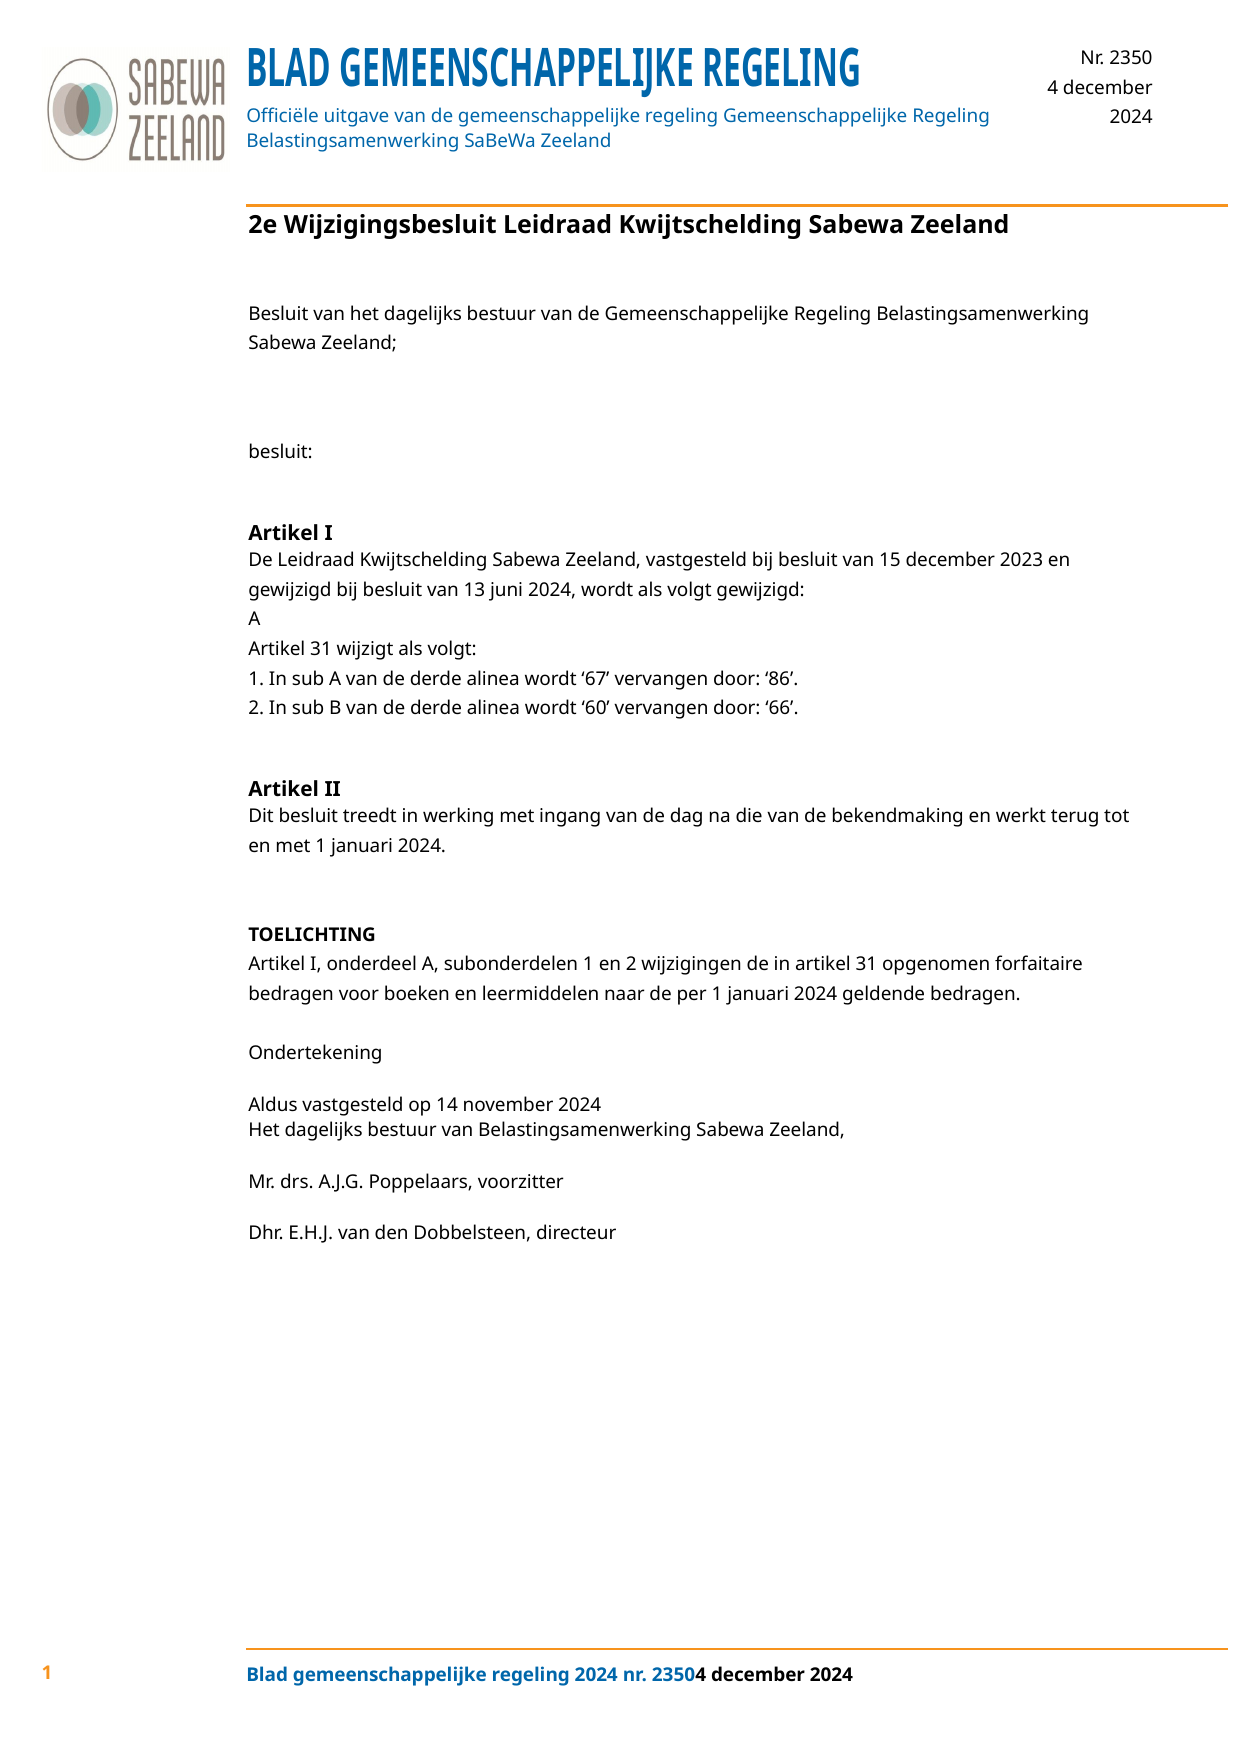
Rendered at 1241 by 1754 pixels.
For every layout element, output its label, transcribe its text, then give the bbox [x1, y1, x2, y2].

text Dhr. E.H.J. van den Dobbelsteen, directeur [248, 1219, 1152, 1245]
text A [248, 606, 1152, 631]
text De Leidraad Kwijtschelding Sabewa Zeeland, vastgesteld bij besluit van 15 december 2023 en gewijzigd bij besluit van 13 juni 2024, wordt als volgt gewijzigd: [248, 546, 1152, 602]
text besluit: [248, 438, 1152, 464]
text Artikel I [248, 518, 1152, 546]
text 2. In sub B van de derde alinea wordt ‘60’ vervangen door: ‘66’. [248, 694, 1152, 720]
text 2e Wijzigingsbesluit Leidraad Kwijtschelding Sabewa Zeeland [248, 207, 1152, 241]
text 1. In sub A van de derde alinea wordt ‘67’ vervangen door: ‘86’. [248, 665, 1152, 690]
text Aldus vastgesteld op 14 november 2024 [248, 1091, 1152, 1117]
text Mr. drs. A.J.G. Poppelaars, voorzitter [248, 1168, 1152, 1194]
text Artikel 31 wijzigt als volgt: [248, 635, 1152, 661]
text Artikel I, onderdeel A, subonderdelen 1 en 2 wijzigingen de in artikel 31 opgenomen forfaitaire bedragen voor boeken en leermiddelen naar de per 1 januari 2024 geldende bedragen. [248, 951, 1152, 1006]
picture [41, 47, 231, 172]
text Dit besluit treedt in werking met ingang van de dag na die van de bekendmaking en werkt terug tot en met 1 januari 2024. [248, 803, 1152, 858]
text Het dagelijks bestuur van Belastingsamenwerking Sabewa Zeeland, [248, 1117, 1152, 1142]
text TOELICHTING [248, 921, 1152, 947]
text Besluit van het dagelijks bestuur van de Gemeenschappelijke Regeling Belastingsamenwerking Sabewa Zeeland; [248, 300, 1152, 355]
text Artikel II [248, 774, 1152, 803]
text Ondertekening [248, 1039, 1152, 1065]
